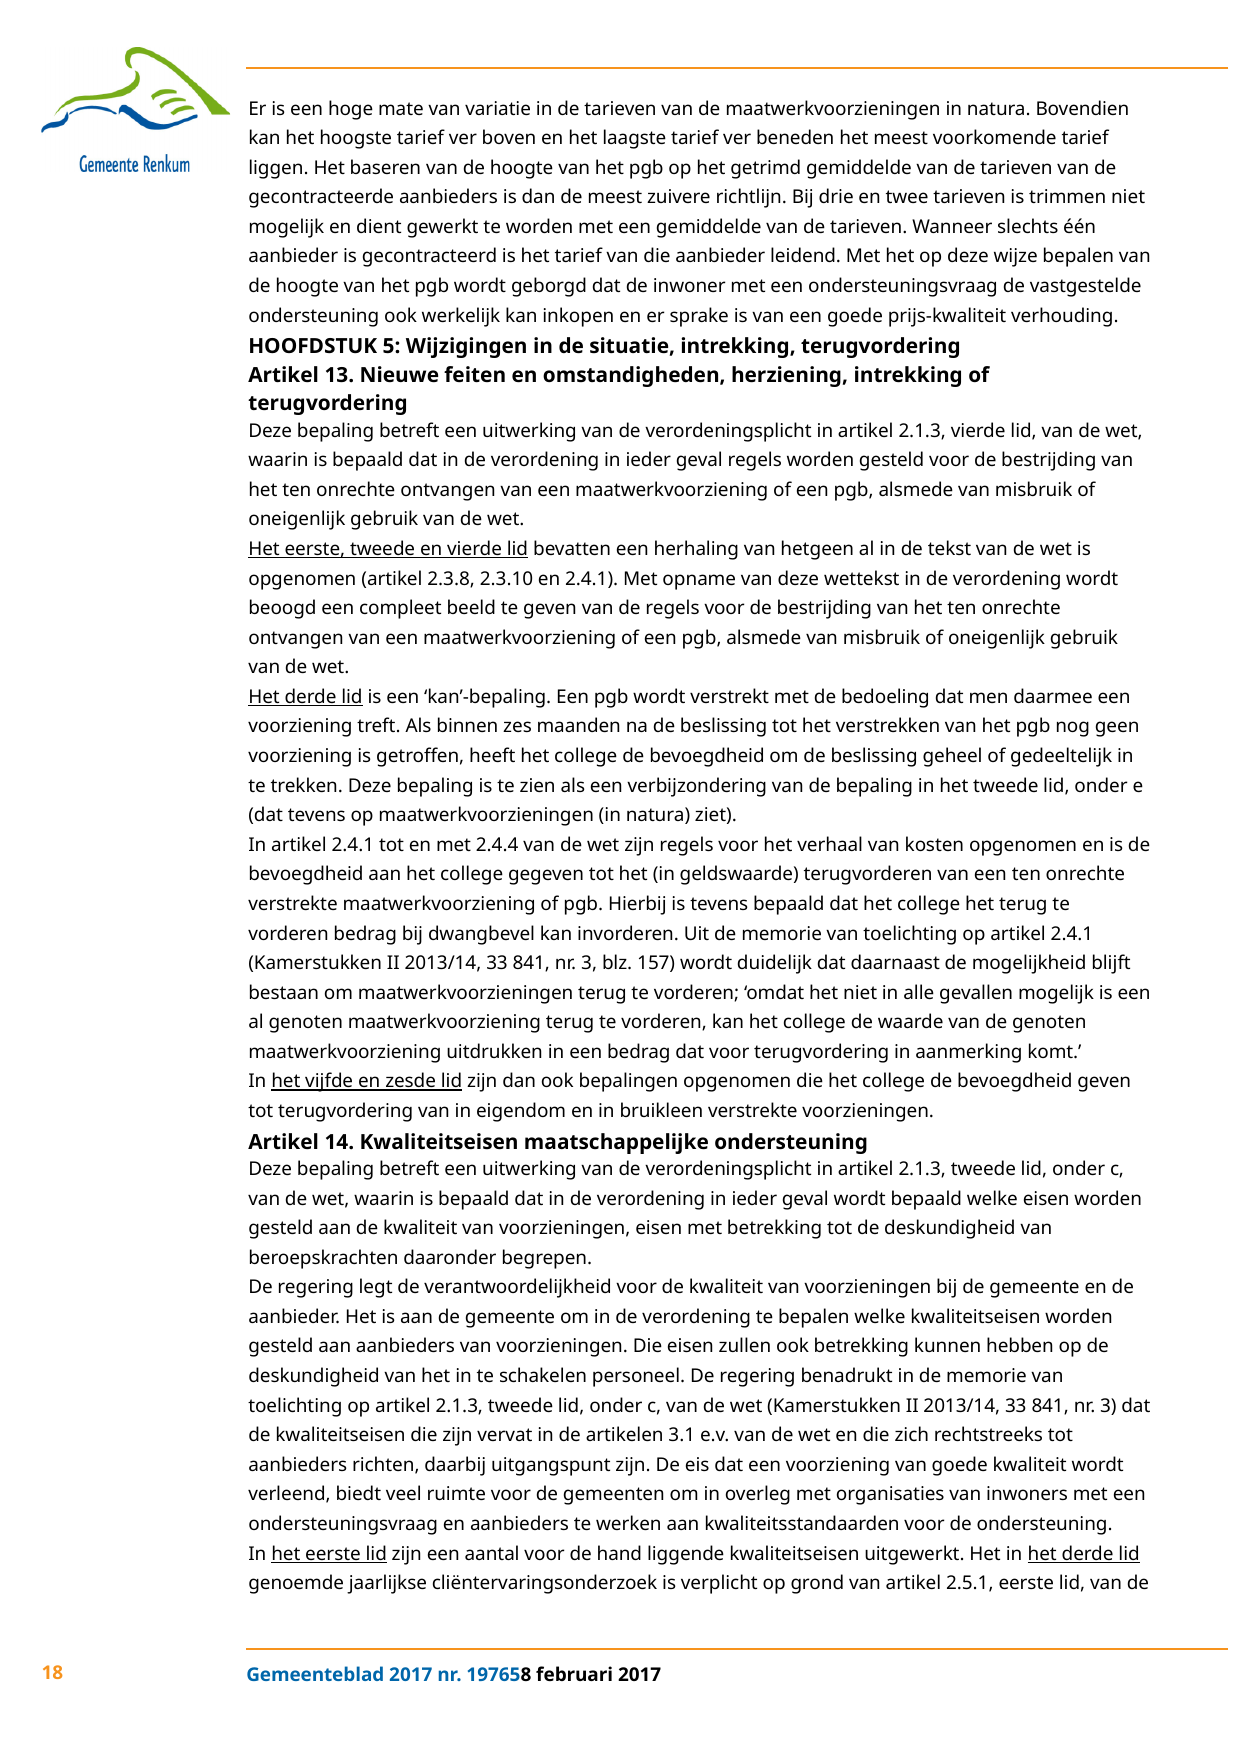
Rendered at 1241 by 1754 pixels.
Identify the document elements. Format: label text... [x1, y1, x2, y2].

text Artikel 13. Nieuwe feiten en omstandigheden, herziening, intrekking of terugvordering [248, 360, 1152, 417]
text Het derde lid is een ‘kan’-bepaling. Een pgb wordt verstrekt met de bedoeling dat men daarmee een voorziening treft. Als binnen zes maanden na de beslissing tot het verstrekken van het pgb nog geen voorziening is getroffen, heeft het college de bevoegdheid om de beslissing geheel of gedeeltelijk in te trekken. Deze bepaling is te zien als een verbijzondering van de bepaling in het tweede lid, onder e (dat tevens op maatwerkvoorzieningen (in natura) ziet). [248, 683, 1152, 827]
text In het eerste lid zijn een aantal voor de hand liggende kwaliteitseisen uitgewerkt. Het in het derde lid genoemde jaarlijkse cliëntervaringsonderzoek is verplicht op grond van artikel 2.5.1, eerste lid, van de [248, 1540, 1152, 1595]
text Artikel 14. Kwaliteitseisen maatschappelijke ondersteuning [248, 1127, 1152, 1155]
text HOOFDSTUK 5: Wijzigingen in de situatie, intrekking, terugvordering [248, 331, 1152, 360]
text Er is een hoge mate van variatie in de tarieven van de maatwerkvoorzieningen in natura. Bovendien kan het hoogste tarief ver boven en het laagste tarief ver beneden het meest voorkomende tarief liggen. Het baseren van de hoogte van het pgb op het getrimd gemiddelde van de tarieven van de gecontracteerde aanbieders is dan de meest zuivere richtlijn. Bij drie en twee tarieven is trimmen niet mogelijk en dient gewerkt te worden met een gemiddelde van de tarieven. Wanneer slechts één aanbieder is gecontracteerd is het tarief van die aanbieder leidend. Met het op deze wijze bepalen van de hoogte van het pgb wordt geborgd dat de inwoner met een ondersteuningsvraag de vastgestelde ondersteuning ook werkelijk kan inkopen en er sprake is van een goede prijs-kwaliteit verhouding. [248, 95, 1152, 328]
text Het eerste, tweede en vierde lid bevatten een herhaling van hetgeen al in de tekst van de wet is opgenomen (artikel 2.3.8, 2.3.10 en 2.4.1). Met opname van deze wettekst in de verordening wordt beoogd een compleet beeld te geven van de regels voor de bestrijding van het ten onrechte ontvangen van een maatwerkvoorziening of een pgb, alsmede van misbruik of oneigenlijk gebruik van de wet. [248, 535, 1152, 679]
text In artikel 2.4.1 tot en met 2.4.4 van de wet zijn regels voor het verhaal van kosten opgenomen en is de bevoegdheid aan het college gegeven tot het (in geldswaarde) terugvorderen van een ten onrechte verstrekte maatwerkvoorziening of pgb. Hierbij is tevens bepaald dat het college het terug te vorderen bedrag bij dwangbevel kan invorderen. Uit de memorie van toelichting op artikel 2.4.1 (Kamerstukken II 2013/14, 33 841, nr. 3, blz. 157) wordt duidelijk dat daarnaast de mogelijkheid blijft bestaan om maatwerkvoorzieningen terug te vorderen; ‘omdat het niet in alle gevallen mogelijk is een al genoten maatwerkvoorziening terug te vorderen, kan het college de waarde van de genoten maatwerkvoorziening uitdrukken in een bedrag dat voor terugvordering in aanmerking komt.’ [248, 831, 1152, 1064]
text De regering legt de verantwoordelijkheid voor de kwaliteit van voorzieningen bij de gemeente en de aanbieder. Het is aan de gemeente om in de verordening te bepalen welke kwaliteitseisen worden gesteld aan aanbieders van voorzieningen. Die eisen zullen ook betrekking kunnen hebben op de deskundigheid van het in te schakelen personeel. De regering benadrukt in de memorie van toelichting op artikel 2.1.3, tweede lid, onder c, van de wet (Kamerstukken II 2013/14, 33 841, nr. 3) dat de kwaliteitseisen die zijn vervat in de artikelen 3.1 e.v. van de wet en die zich rechtstreeks tot aanbieders richten, daarbij uitgangspunt zijn. De eis dat een voorziening van goede kwaliteit wordt verleend, biedt veel ruimte voor de gemeenten om in overleg met organisaties van inwoners met een ondersteuningsvraag en aanbieders te werken aan kwaliteitsstandaarden voor de ondersteuning. [248, 1273, 1152, 1536]
text Deze bepaling betreft een uitwerking van de verordeningsplicht in artikel 2.1.3, vierde lid, van de wet, waarin is bepaald dat in de verordening in ieder geval regels worden gesteld voor de bestrijding van het ten onrechte ontvangen van een maatwerkvoorziening of een pgb, alsmede van misbruik of oneigenlijk gebruik van de wet. [248, 417, 1152, 531]
picture [41, 47, 231, 172]
text Deze bepaling betreft een uitwerking van de verordeningsplicht in artikel 2.1.3, tweede lid, onder c, van de wet, waarin is bepaald dat in de verordening in ieder geval wordt bepaald welke eisen worden gesteld aan de kwaliteit van voorzieningen, eisen met betrekking tot de deskundigheid van beroepskrachten daaronder begrepen. [248, 1155, 1152, 1270]
text In het vijfde en zesde lid zijn dan ook bepalingen opgenomen die het college de bevoegdheid geven tot terugvordering van in eigendom en in bruikleen verstrekte voorzieningen. [248, 1068, 1152, 1123]
